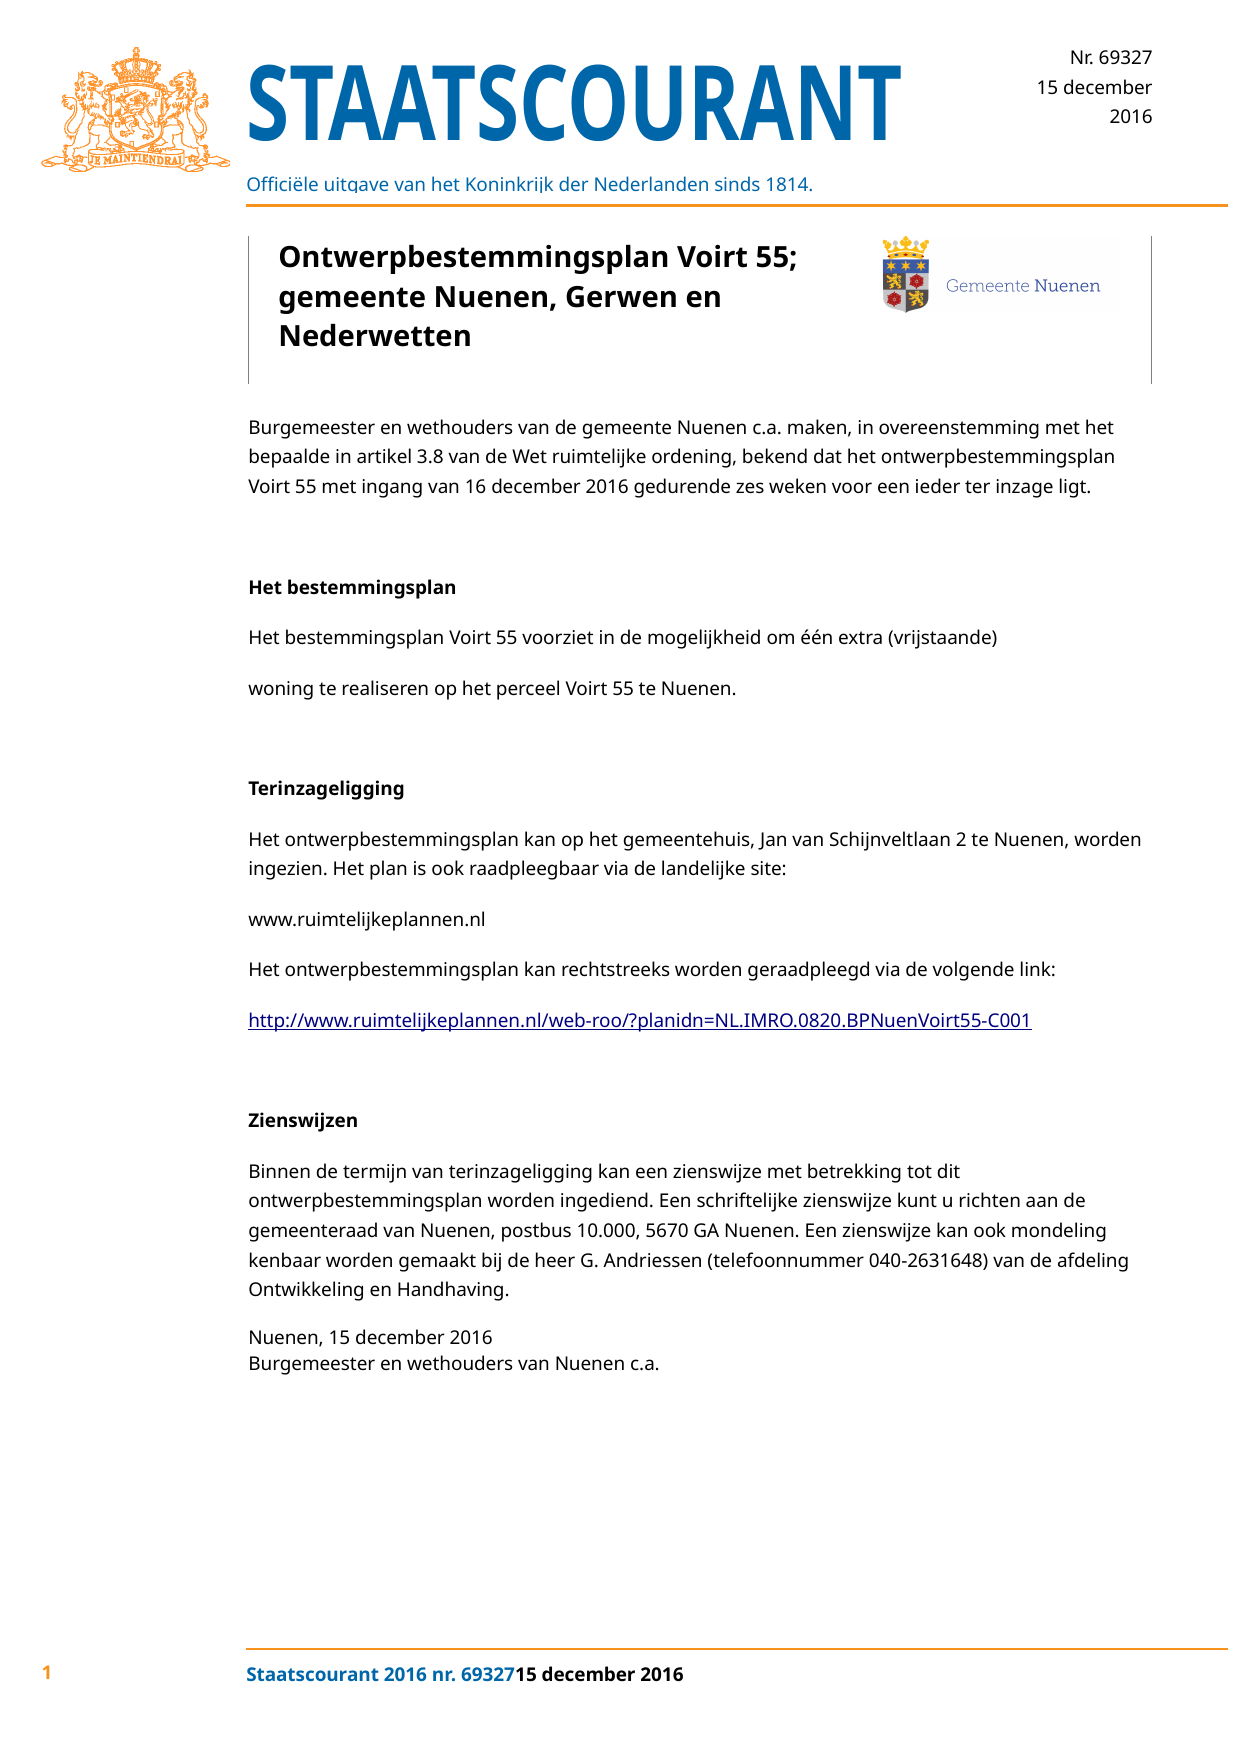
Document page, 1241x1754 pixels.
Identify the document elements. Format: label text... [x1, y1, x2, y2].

text Binnen de termijn van terinzageligging kan een zienswijze met betrekking tot dit ontwerpbestemmingsplan worden ingediend. Een schriftelijke zienswijze kunt u richten aan de gemeenteraad van Nuenen, postbus 10.000, 5670 GA Nuenen. Een zienswijze kan ook mondeling kenbaar worden gemaakt bij de heer G. Andriessen (telefoonnummer 040-2631648) van de afdeling Ontwikkeling en Handhaving. [248, 1158, 1152, 1302]
table_header Ontwerpbestemmingsplan Voirt 55; gemeente Nuenen, Gerwen en Nederwetten [249, 236, 850, 384]
text Het bestemmingsplan Voirt 55 voorziet in de mogelijkheid om één extra (vrijstaande) [248, 624, 1152, 650]
text Nuenen, 15 december 2016 [248, 1324, 1152, 1350]
text Zienswijzen [248, 1108, 1152, 1133]
text Burgemeester en wethouders van Nuenen c.a. [248, 1350, 1152, 1376]
table_header [850, 236, 882, 312]
text http://www.ruimtelijkeplannen.nl/web-roo/?planidn=NL.IMRO.0820.BPNuenVoirt55-C001 [248, 1007, 1152, 1033]
text Burgemeester en wethouders van de gemeente Nuenen c.a. maken, in overeenstemming met het bepaalde in artikel 3.8 van de Wet ruimtelijke ordening, bekend dat het ontwerpbestemmingsplan Voirt 55 met ingang van 16 december 2016 gedurende zes weken voor een ieder ter inzage ligt. [248, 414, 1152, 499]
text www.ruimtelijkeplannen.nl [248, 906, 1152, 932]
table_header [850, 313, 1151, 384]
text Het ontwerpbestemmingsplan kan rechtstreeks worden geraadpleegd via de volgende link: [248, 956, 1152, 982]
table_header [1119, 236, 1151, 312]
picture [41, 47, 231, 172]
picture [882, 236, 1119, 313]
text Het bestemmingsplan [248, 574, 1152, 600]
text Het ontwerpbestemmingsplan kan op het gemeentehuis, Jan van Schijnveltlaan 2 te Nuenen, worden ingezien. Het plan is ook raadpleegbaar via de landelijke site: [248, 826, 1152, 881]
text woning te realiseren op het perceel Voirt 55 te Nuenen. [248, 675, 1152, 701]
text Terinzageligging [248, 776, 1152, 801]
